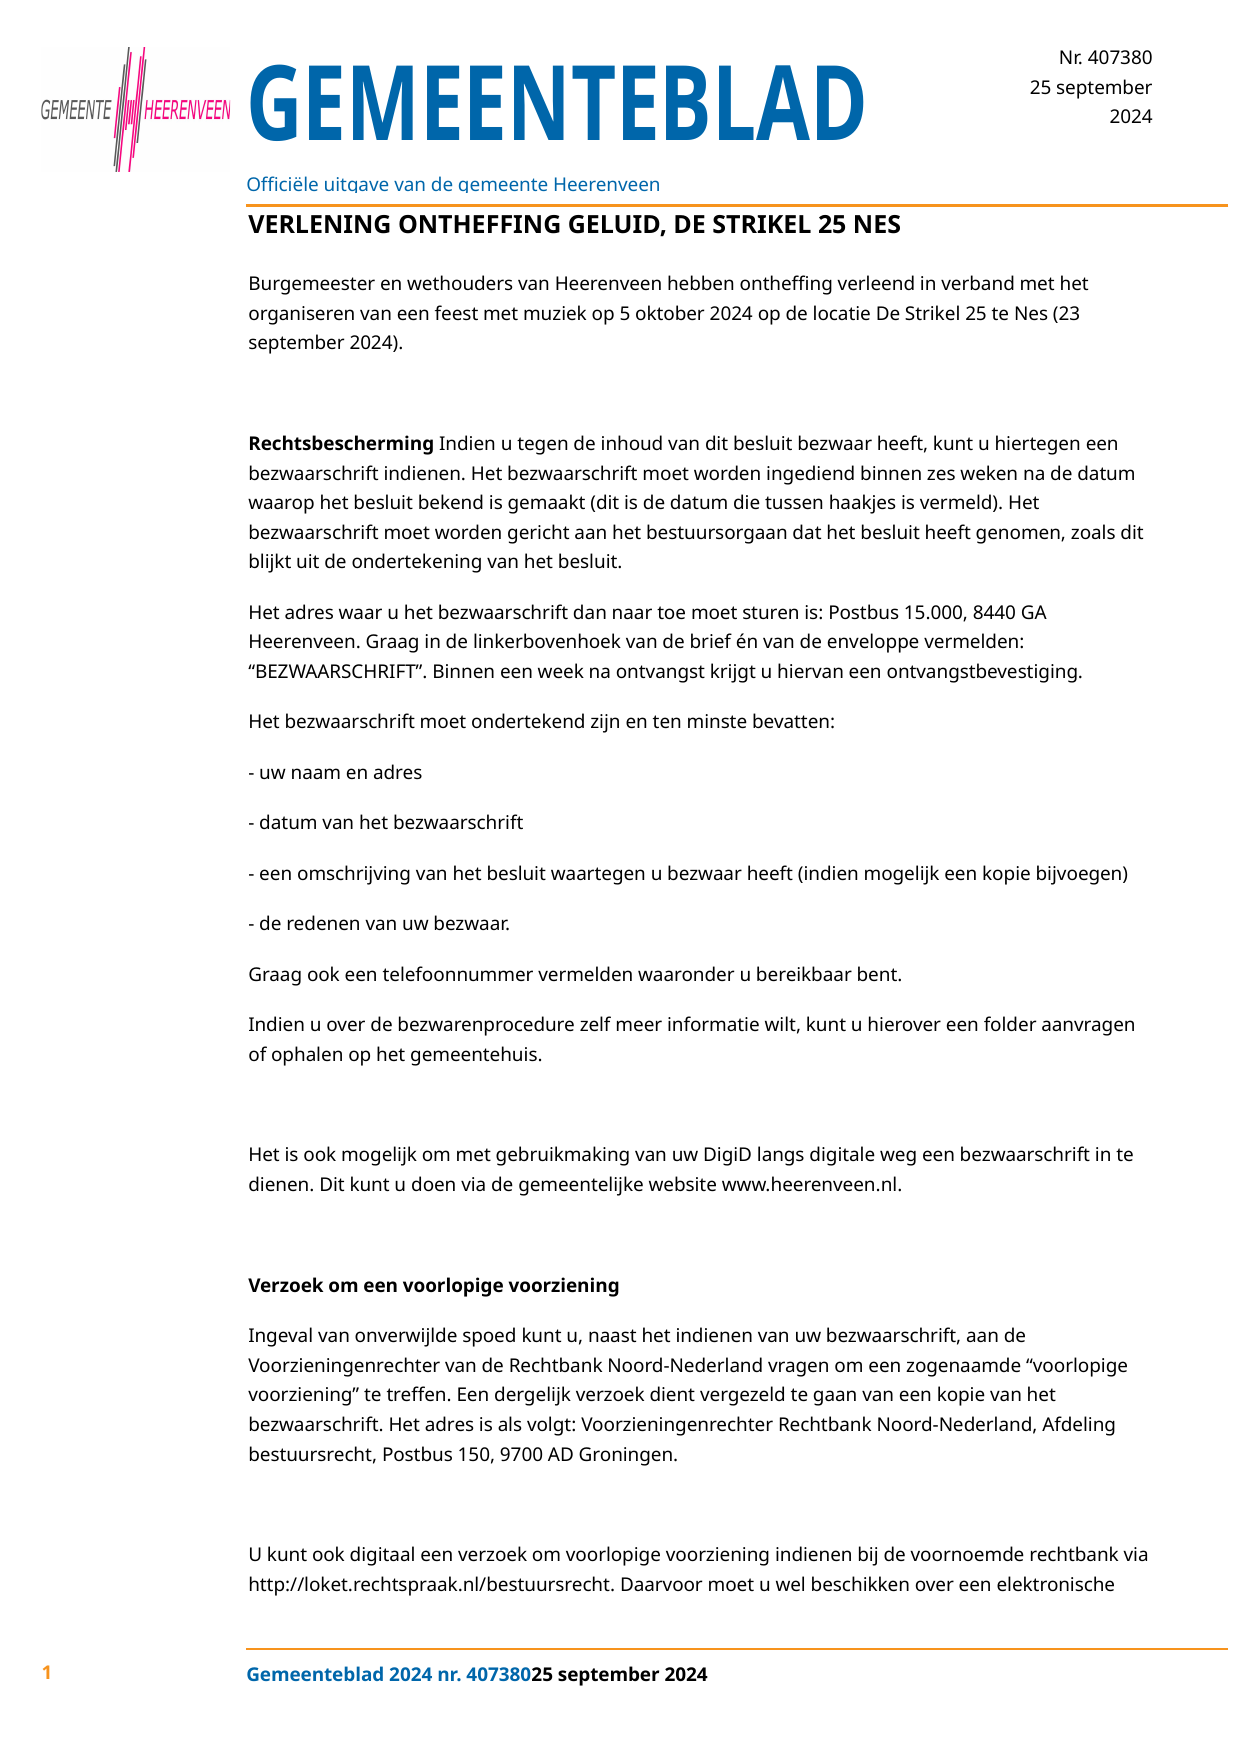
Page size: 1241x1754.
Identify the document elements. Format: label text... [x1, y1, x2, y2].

picture [41, 47, 231, 172]
text - datum van het bezwaarschrift [248, 809, 1152, 835]
text Graag ook een telefoonnummer vermelden waaronder u bereikbaar bent. [248, 961, 1152, 986]
text Indien u over de bezwarenprocedure zelf meer informatie wilt, kunt u hierover een folder aanvragen of ophalen op het gemeentehuis. [248, 1011, 1152, 1066]
text Rechtsbescherming Indien u tegen de inhoud van dit besluit bezwaar heeft, kunt u hiertegen een bezwaarschrift indienen. Het bezwaarschrift moet worden ingediend binnen zes weken na de datum waarop het besluit bekend is gemaakt (dit is de datum die tussen haakjes is vermeld). Het bezwaarschrift moet worden gericht aan het bestuursorgaan dat het besluit heeft genomen, zoals dit blijkt uit de ondertekening van het besluit. [248, 430, 1152, 574]
text - de redenen van uw bezwaar. [248, 910, 1152, 936]
text Het is ook mogelijk om met gebruikmaking van uw DigiD langs digitale weg een bezwaarschrift in te dienen. Dit kunt u doen via de gemeentelijke website www.heerenveen.nl. [248, 1142, 1152, 1197]
text Burgemeester en wethouders van Heerenveen hebben ontheffing verleend in verband met het organiseren van een feest met muziek op 5 oktober 2024 op de locatie De Strikel 25 te Nes (23 september 2024). [248, 270, 1152, 355]
text Verzoek om een voorlopige voorziening [248, 1272, 1152, 1298]
text - uw naam en adres [248, 759, 1152, 785]
text Het adres waar u het bezwaarschrift dan naar toe moet sturen is: Postbus 15.000, 8440 GA Heerenveen. Graag in de linkerbovenhoek van de brief én van de enveloppe vermelden: “BEZWAARSCHRIFT”. Binnen een week na ontvangst krijgt u hiervan een ontvangstbevestiging. [248, 599, 1152, 684]
text VERLENING ONTHEFFING GELUID, DE STRIKEL 25 NES [248, 207, 1152, 241]
text Het bezwaarschrift moet ondertekend zijn en ten minste bevatten: [248, 709, 1152, 734]
text - een omschrijving van het besluit waartegen u bezwaar heeft (indien mogelijk een kopie bijvoegen) [248, 860, 1152, 886]
text Ingeval van onverwijlde spoed kunt u, naast het indienen van uw bezwaarschrift, aan de Voorzieningenrechter van de Rechtbank Noord-Nederland vragen om een zogenaamde “voorlopige voorziening” te treffen. Een dergelijk verzoek dient vergezeld te gaan van een kopie van het bezwaarschrift. Het adres is als volgt: Voorzieningenrechter Rechtbank Noord-Nederland, Afdeling bestuursrecht, Postbus 150, 9700 AD Groningen. [248, 1322, 1152, 1466]
text U kunt ook digitaal een verzoek om voorlopige voorziening indienen bij de voornoemde rechtbank via http://loket.rechtspraak.nl/bestuursrecht. Daarvoor moet u wel beschikken over een elektronische [248, 1542, 1152, 1597]
